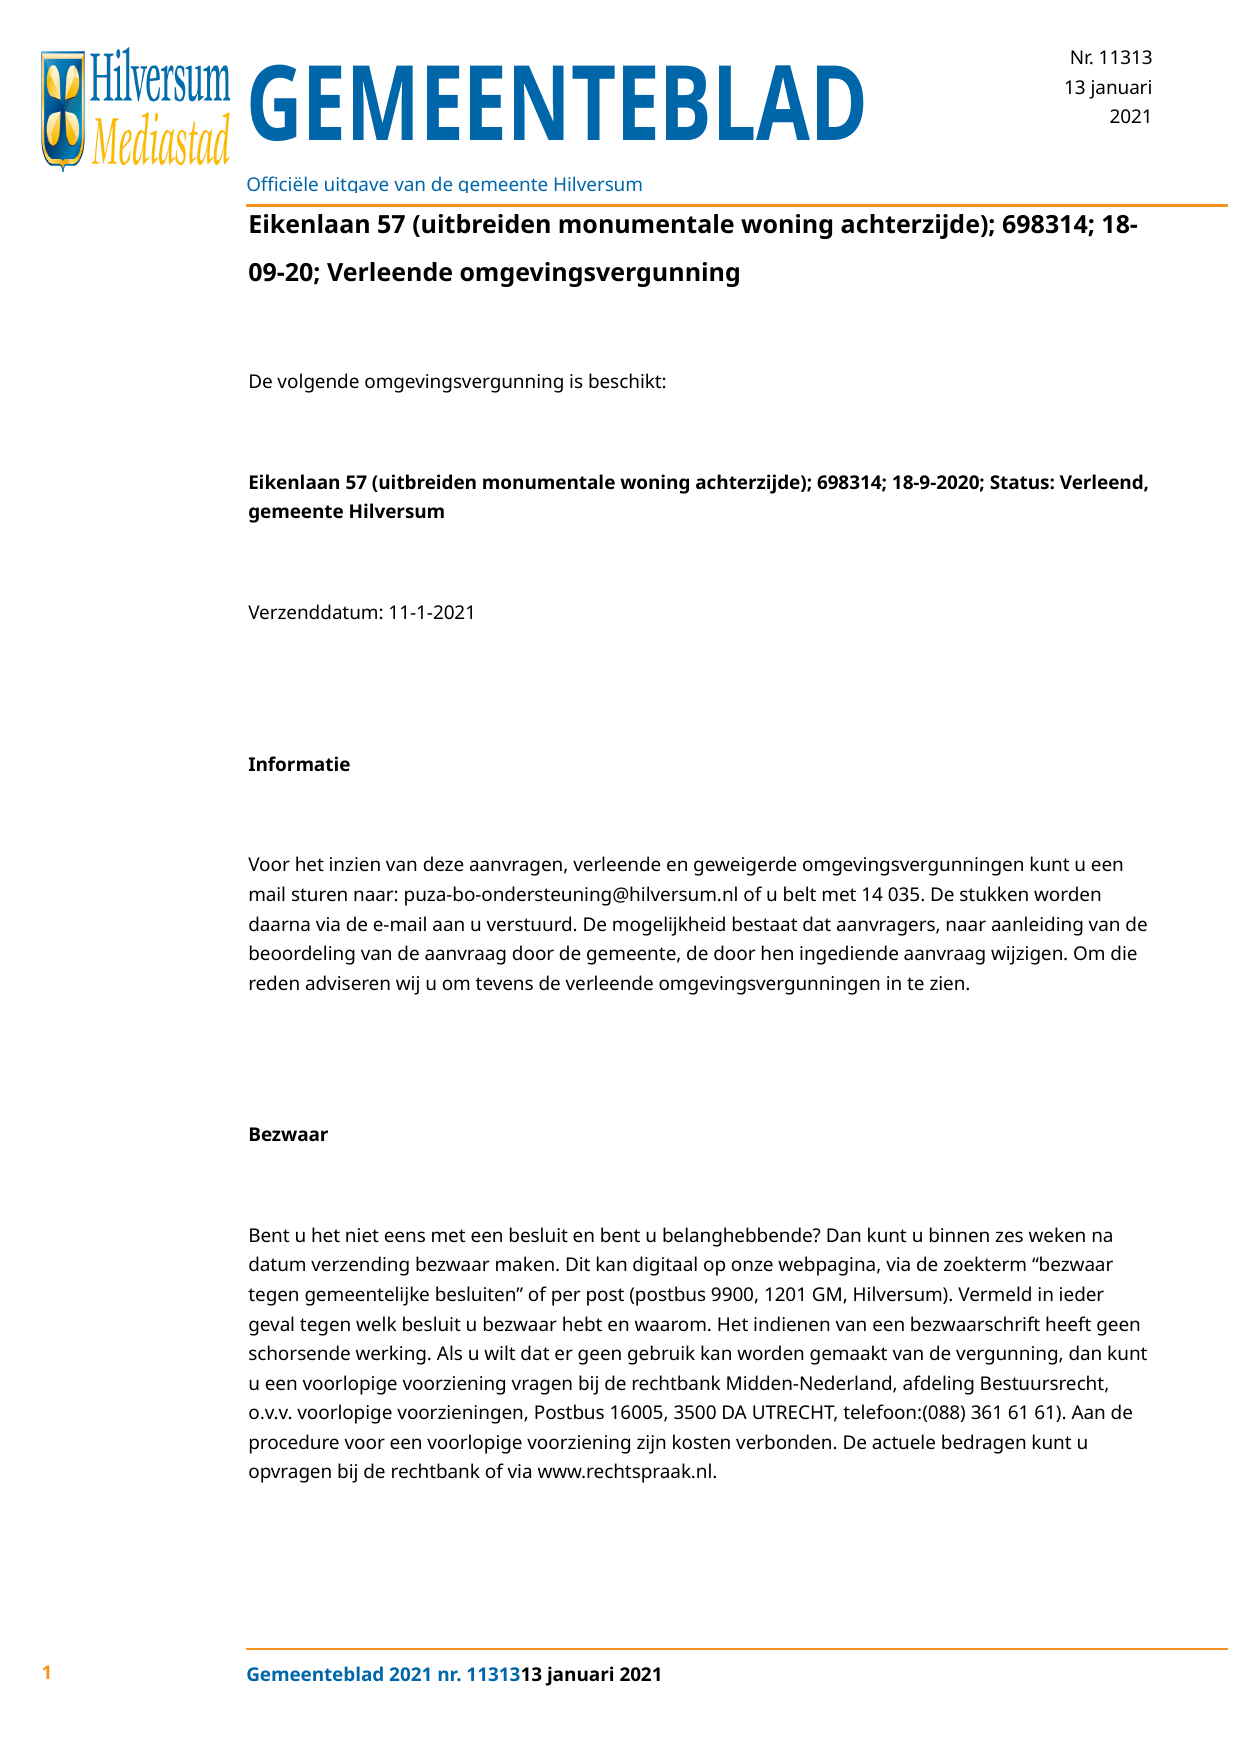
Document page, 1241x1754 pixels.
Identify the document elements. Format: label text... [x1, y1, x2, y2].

text Voor het inzien van deze aanvragen, verleende en geweigerde omgevingsvergunningen kunt u een mail sturen naar: puza-bo-ondersteuning@hilversum.nl of u belt met 14 035. De stukken worden daarna via de e-mail aan u verstuurd. De mogelijkheid bestaat dat aanvragers, naar aanleiding van de beoordeling van de aanvraag door de gemeente, de door hen ingediende aanvraag wijzigen. Om die reden adviseren wij u om tevens de verleende omgevingsvergunningen in te zien. [248, 852, 1152, 996]
text Bent u het niet eens met een besluit en bent u belanghebbende? Dan kunt u binnen zes weken na datum verzending bezwaar maken. Dit kan digitaal op onze webpagina, via de zoekterm “bezwaar tegen gemeentelijke besluiten” of per post (postbus 9900, 1201 GM, Hilversum). Vermeld in ieder geval tegen welk besluit u bezwaar hebt en waarom. Het indienen van een bezwaarschrift heeft geen schorsende werking. Als u wilt dat er geen gebruik kan worden gemaakt van de vergunning, dan kunt u een voorlopige voorziening vragen bij de rechtbank Midden-Nederland, afdeling Bestuursrecht, o.v.v. voorlopige voorzieningen, Postbus 16005, 3500 DA UTRECHT, telefoon:(088) 361 61 61). Aan de procedure voor een voorlopige voorziening zijn kosten verbonden. De actuele bedragen kunt u opvragen bij de rechtbank of via www.rechtspraak.nl. [248, 1222, 1152, 1484]
text Informatie [248, 751, 1152, 777]
text Verzenddatum: 11-1-2021 [248, 599, 1152, 625]
picture [41, 47, 231, 172]
text Bezwaar [248, 1121, 1152, 1147]
text Eikenlaan 57 (uitbreiden monumentale woning achterzijde); 698314; 18-9-2020; Status: Verleend, gemeente Hilversum [248, 469, 1152, 524]
text Eikenlaan 57 (uitbreiden monumentale woning achterzijde); 698314; 18-09-20; Verleende omgevingsvergunning [248, 207, 1152, 288]
text De volgende omgevingsvergunning is beschikt: [248, 368, 1152, 394]
